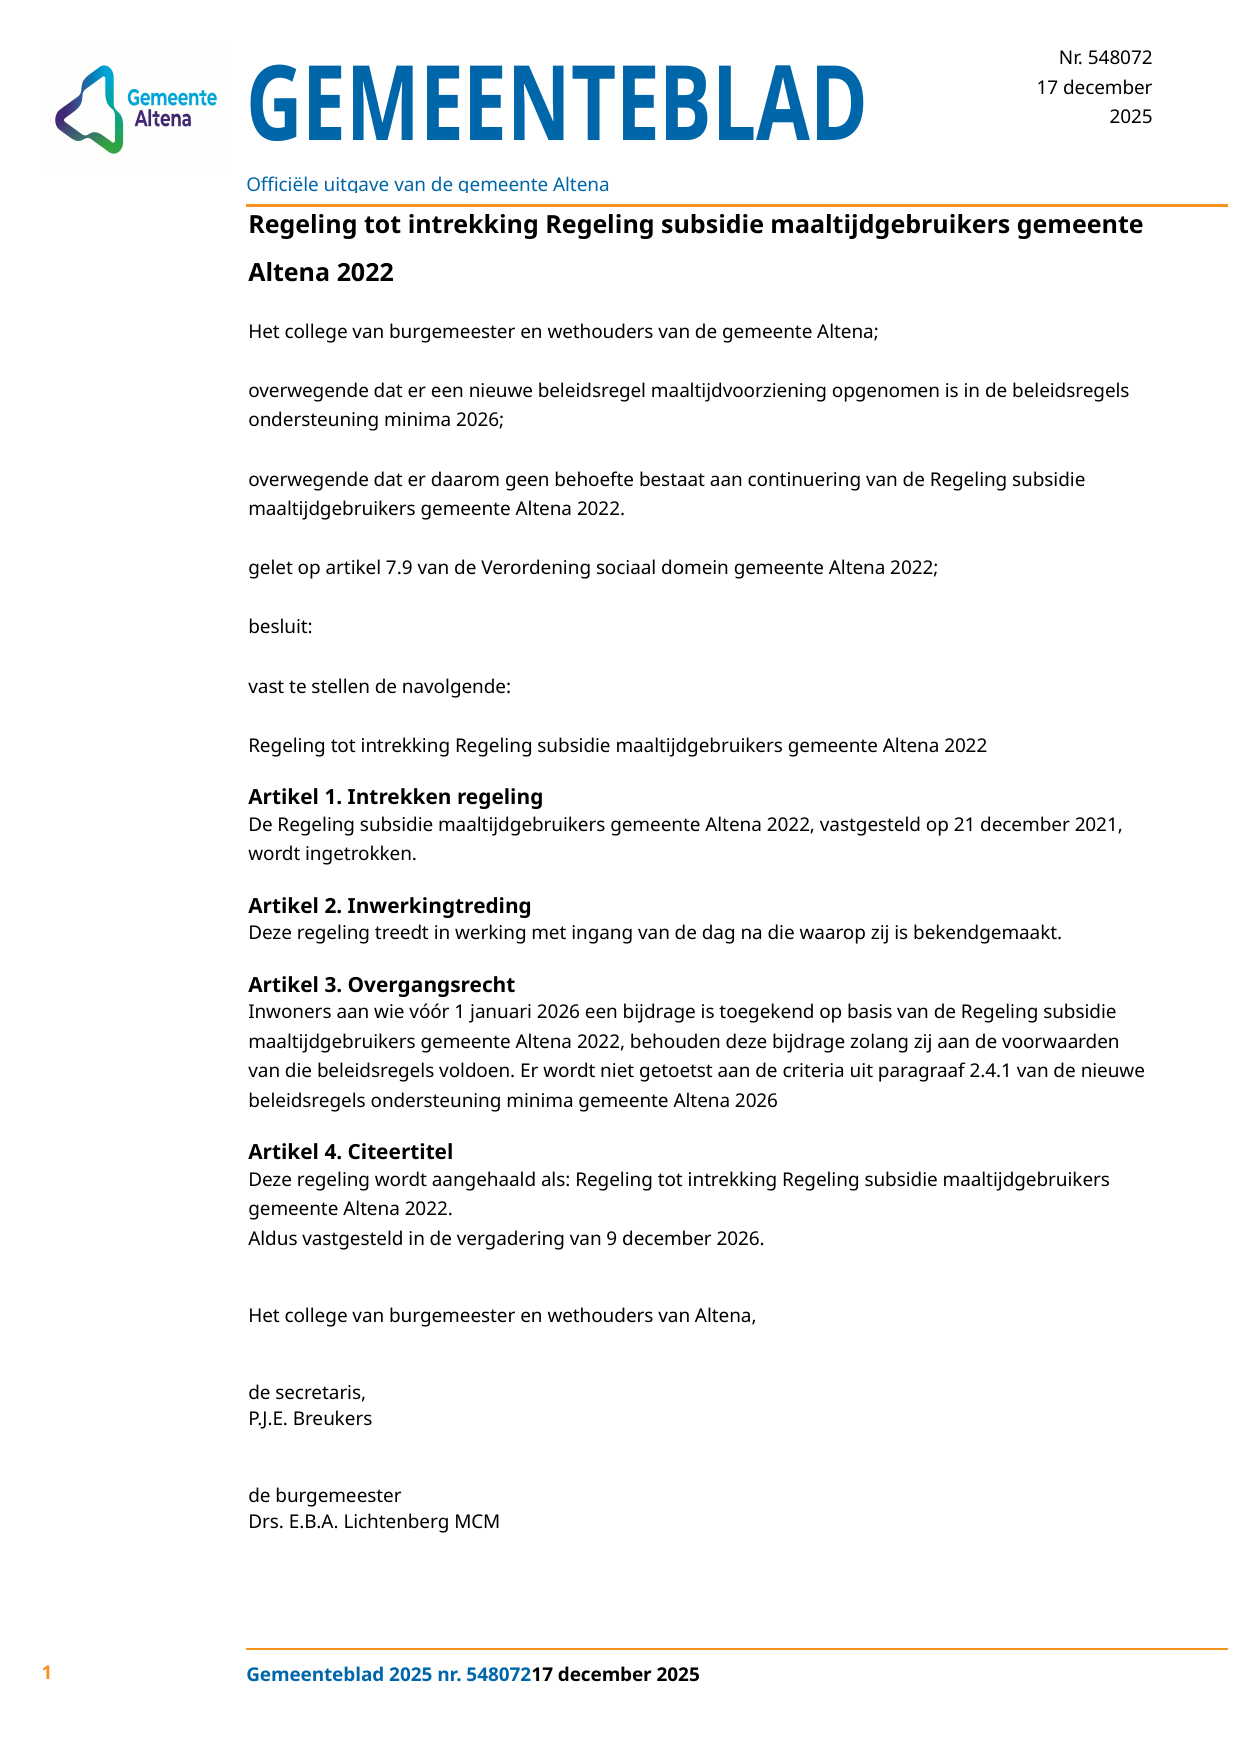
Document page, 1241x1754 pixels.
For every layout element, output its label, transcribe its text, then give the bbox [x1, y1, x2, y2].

text Inwoners aan wie vóór 1 januari 2026 een bijdrage is toegekend op basis van de Regeling subsidie maaltijdgebruikers gemeente Altena 2022, behouden deze bijdrage zolang zij aan de voorwaarden van die beleidsregels voldoen. Er wordt niet getoetst aan de criteria uit paragraaf 2.4.1 van de nieuwe beleidsregels ondersteuning minima gemeente Altena 2026 [248, 998, 1152, 1113]
text Artikel 1. Intrekken regeling [248, 782, 1152, 811]
text Deze regeling wordt aangehaald als: Regeling tot intrekking Regeling subsidie maaltijdgebruikers gemeente Altena 2022. [248, 1166, 1152, 1221]
text gelet op artikel 7.9 van de Verordening sociaal domein gemeente Altena 2022; [248, 554, 1152, 580]
text overwegende dat er een nieuwe beleidsregel maaltijdvoorziening opgenomen is in de beleidsregels ondersteuning minima 2026; [248, 377, 1152, 432]
text Regeling tot intrekking Regeling subsidie maaltijdgebruikers gemeente Altena 2022 [248, 732, 1152, 758]
text De Regeling subsidie maaltijdgebruikers gemeente Altena 2022, vastgesteld op 21 december 2021, wordt ingetrokken. [248, 811, 1152, 866]
text Regeling tot intrekking Regeling subsidie maaltijdgebruikers gemeente Altena 2022 [248, 207, 1152, 288]
text vast te stellen de navolgende: [248, 673, 1152, 699]
text Het college van burgemeester en wethouders van de gemeente Altena; [248, 318, 1152, 344]
text Aldus vastgesteld in de vergadering van 9 december 2026. [248, 1225, 1152, 1251]
picture [41, 47, 231, 172]
text Drs. E.B.A. Lichtenberg MCM [248, 1508, 1152, 1534]
text Artikel 3. Overgangsrecht [248, 970, 1152, 998]
text Deze regeling treedt in werking met ingang van de dag na die waarop zij is bekendgemaakt. [248, 919, 1152, 945]
text de secretaris, [248, 1379, 1152, 1405]
text Het college van burgemeester en wethouders van Altena, [248, 1302, 1152, 1328]
text overwegende dat er daarom geen behoefte bestaat aan continuering van de Regeling subsidie maaltijdgebruikers gemeente Altena 2022. [248, 466, 1152, 521]
text P.J.E. Breukers [248, 1405, 1152, 1431]
text Artikel 4. Citeertitel [248, 1137, 1152, 1166]
text besluit: [248, 614, 1152, 639]
text de burgemeester [248, 1482, 1152, 1508]
text Artikel 2. Inwerkingtreding [248, 891, 1152, 919]
